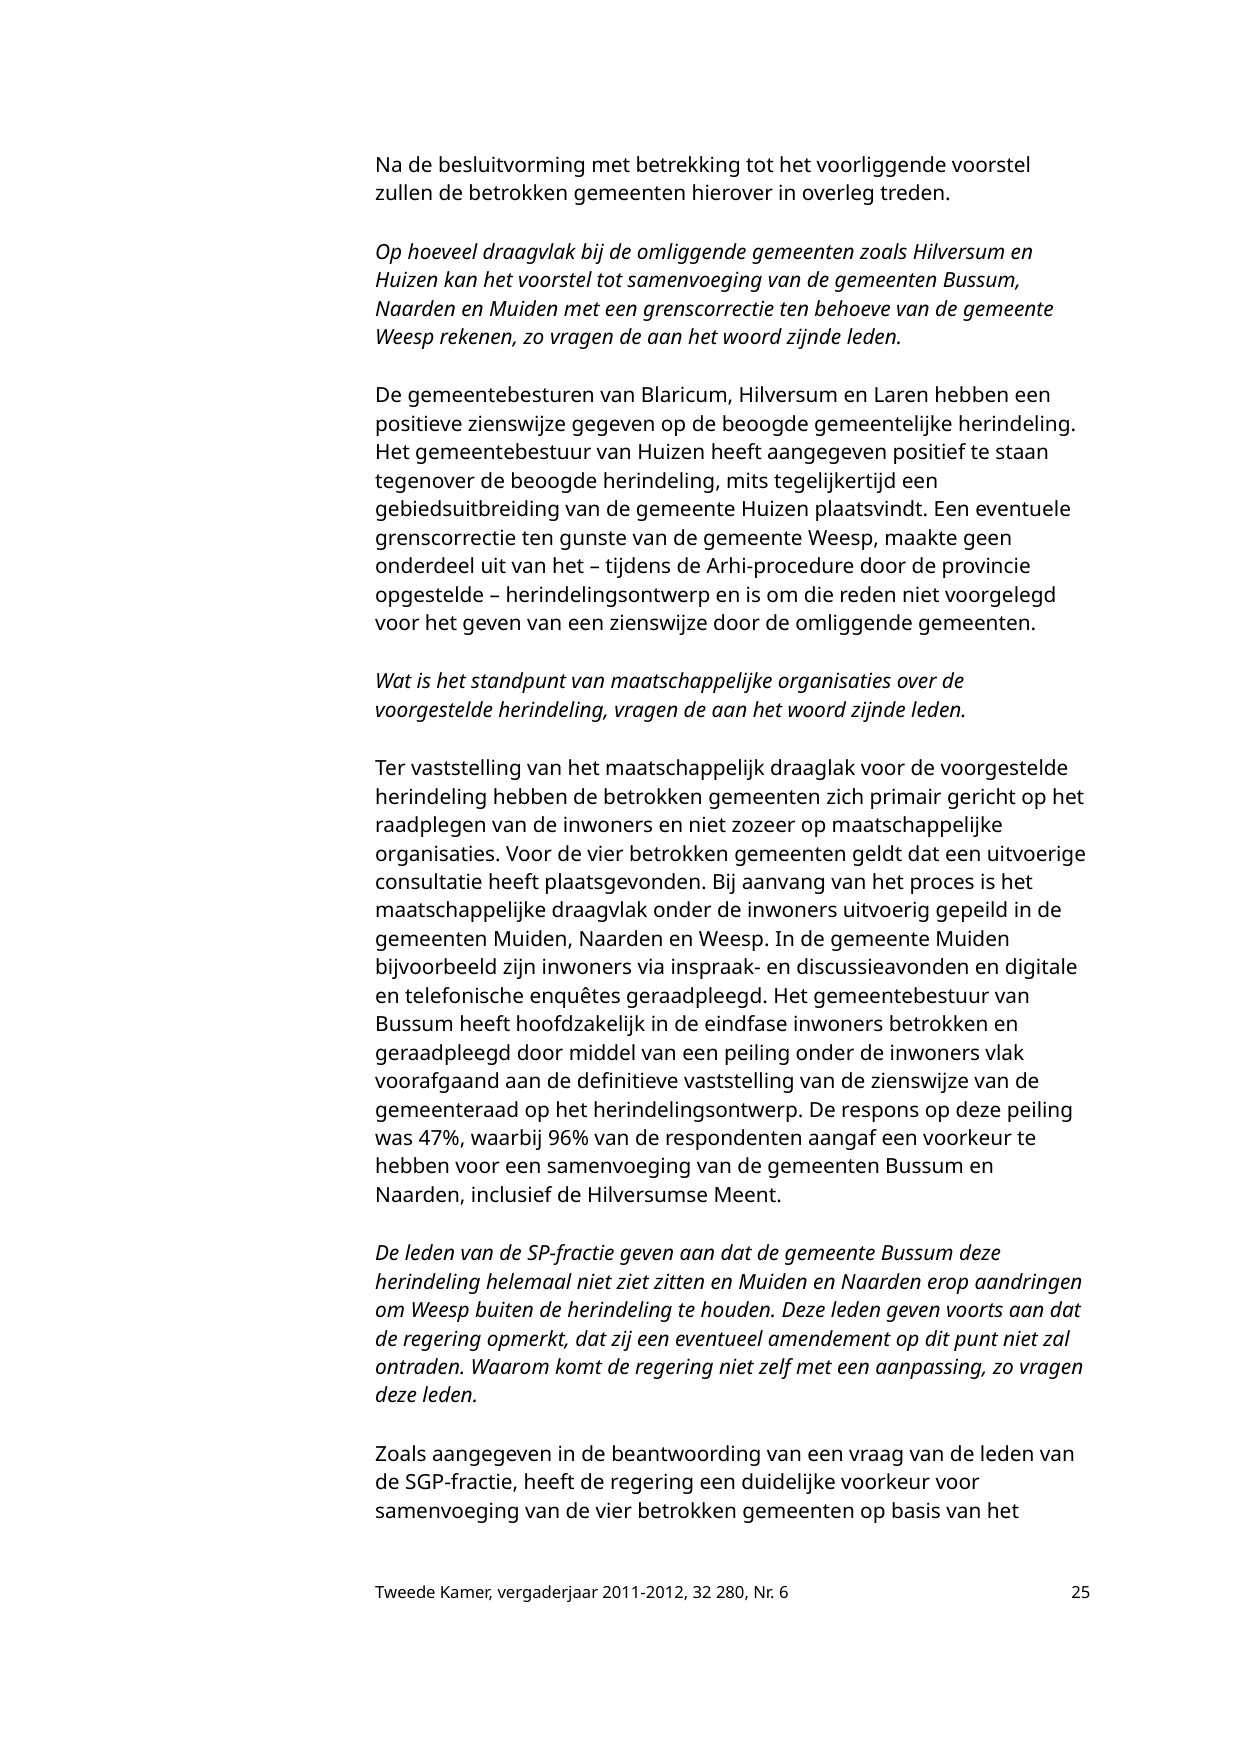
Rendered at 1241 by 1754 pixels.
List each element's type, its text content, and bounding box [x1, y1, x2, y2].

text Zoals aangegeven in de beantwoording van een vraag van de leden van de SGP-fractie, heeft de regering een duidelijke voorkeur voor samenvoeging van de vier betrokken gemeenten op basis van het [375, 1439, 1090, 1524]
text Op hoeveel draagvlak bij de omliggende gemeenten zoals Hilversum en Huizen kan het voorstel tot samenvoeging van de gemeenten Bussum, Naarden en Muiden met een grenscorrectie ten behoeve van de gemeente Weesp rekenen, zo vragen de aan het woord zijnde leden. [375, 237, 1090, 351]
text Wat is het standpunt van maatschappelijke organisaties over de voorgestelde herindeling, vragen de aan het woord zijnde leden. [375, 667, 1090, 723]
text De leden van de SP-fractie geven aan dat de gemeente Bussum deze herindeling helemaal niet ziet zitten en Muiden en Naarden erop aandringen om Weesp buiten de herindeling te houden. Deze leden geven voorts aan dat de regering opmerkt, dat zij een eventueel amendement op dit punt niet zal ontraden. Waarom komt de regering niet zelf met een aanpassing, zo vragen deze leden. [375, 1238, 1090, 1409]
text De gemeentebesturen van Blaricum, Hilversum en Laren hebben een positieve zienswijze gegeven op de beoogde gemeentelijke herindeling. Het gemeentebestuur van Huizen heeft aangegeven positief te staan tegenover de beoogde herindeling, mits tegelijkertijd een gebiedsuitbreiding van de gemeente Huizen plaatsvindt. Een eventuele grenscorrectie ten gunste van de gemeente Weesp, maakte geen onderdeel uit van het – tijdens de Arhi-procedure door de provincie opgestelde – herindelingsontwerp en is om die reden niet voorgelegd voor het geven van een zienswijze door de omliggende gemeenten. [375, 381, 1090, 637]
text Ter vaststelling van het maatschappelijk draaglak voor de voorgestelde herindeling hebben de betrokken gemeenten zich primair gericht op het raadplegen van de inwoners en niet zozeer op maatschappelijke organisaties. Voor de vier betrokken gemeenten geldt dat een uitvoerige consultatie heeft plaatsgevonden. Bij aanvang van het proces is het maatschappelijke draagvlak onder de inwoners uitvoerig gepeild in de gemeenten Muiden, Naarden en Weesp. In de gemeente Muiden bijvoorbeeld zijn inwoners via inspraak- en discussieavonden en digitale en telefonische enquêtes geraadpleegd. Het gemeentebestuur van Bussum heeft hoofdzakelijk in de eindfase inwoners betrokken en geraadpleegd door middel van een peiling onder de inwoners vlak voorafgaand aan de definitieve vaststelling van de zienswijze van de gemeenteraad op het herindelingsontwerp. De respons op deze peiling was 47%, waarbij 96% van de respondenten aangaf een voorkeur te hebben voor een samenvoeging van de gemeenten Bussum en Naarden, inclusief de Hilversumse Meent. [375, 753, 1090, 1208]
text Na de besluitvorming met betrekking tot het voorliggende voorstel zullen de betrokken gemeenten hierover in overleg treden. [375, 150, 1090, 207]
